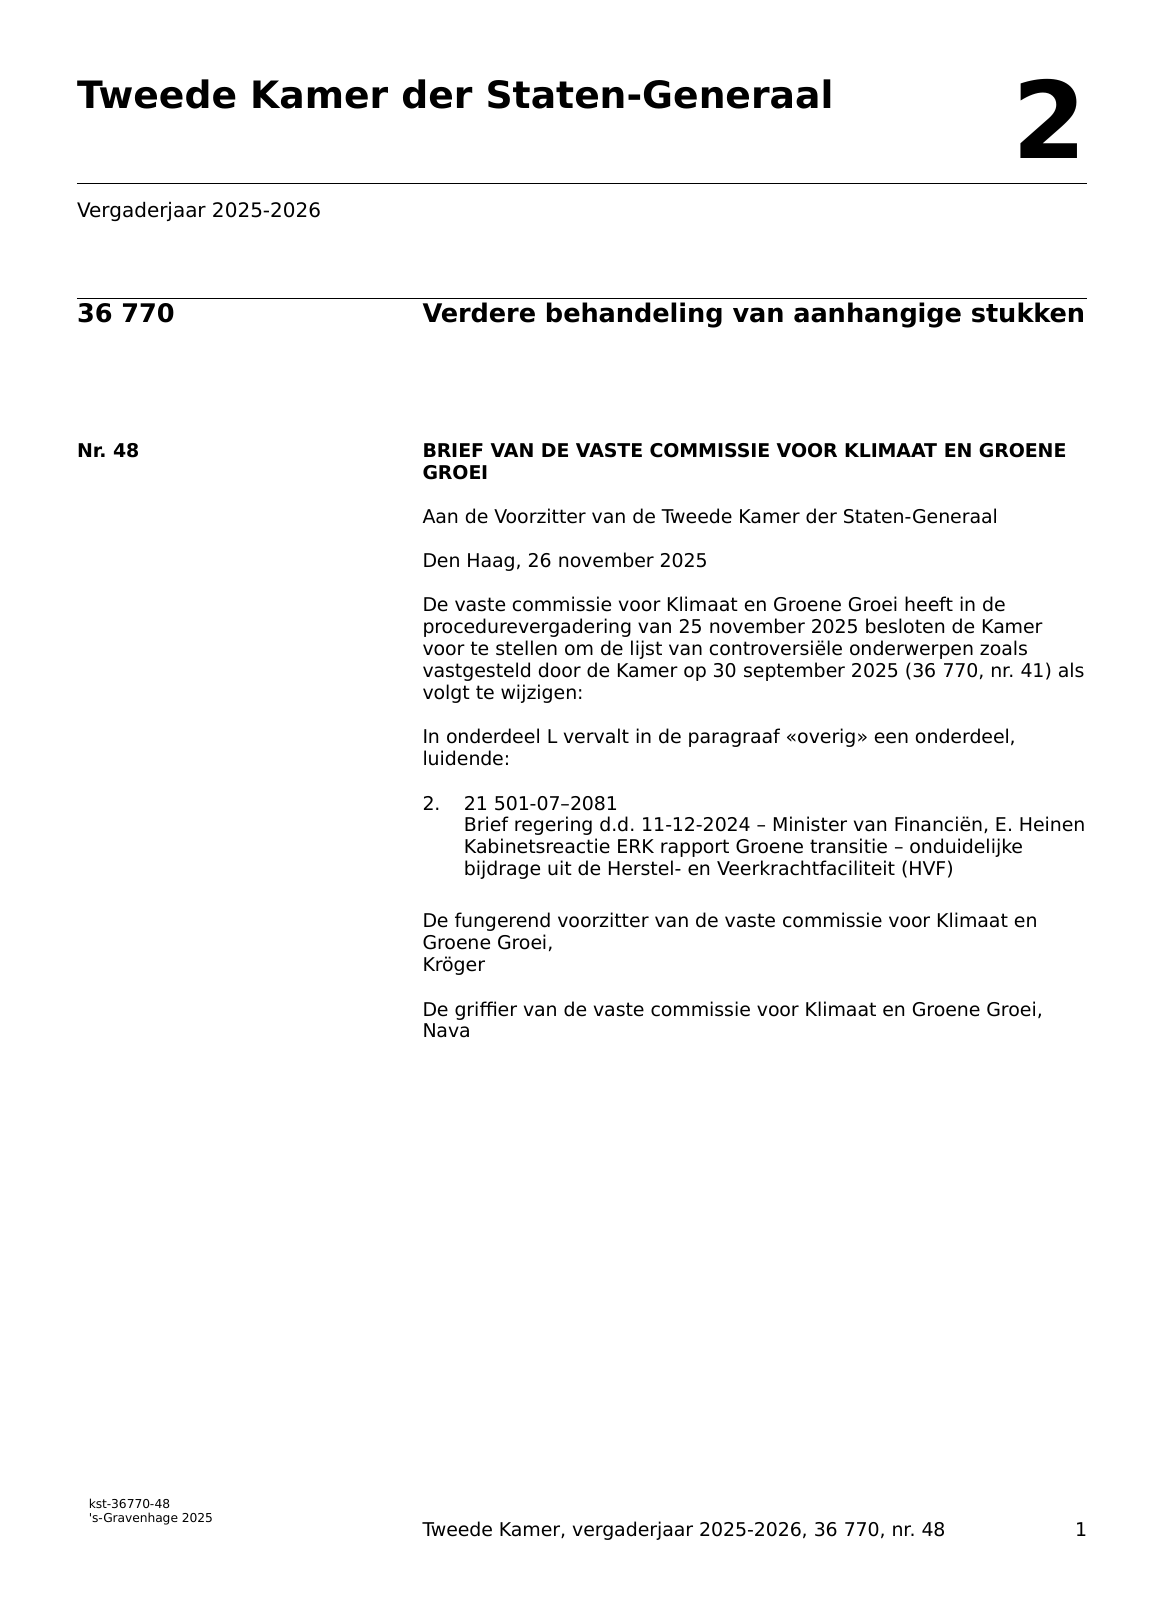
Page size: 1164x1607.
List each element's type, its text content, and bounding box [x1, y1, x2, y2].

text In onderdeel L vervalt in de paragraaf «overig» een onderdeel, luidende: [422, 726, 1087, 770]
subtitle 36 770 Verdere behandeling van aanhangige stukken [77, 299, 1087, 329]
table_header Tweede Kamer der Staten-Generaal [77, 59, 886, 183]
table_cell Vergaderjaar 2025-2026 [77, 184, 1087, 298]
text Den Haag, 26 november 2025 [422, 550, 1087, 572]
text De fungerend voorzitter van de vaste commissie voor Klimaat en Groene Groei, Kröger [422, 910, 1087, 976]
subtitle Nr. 48 BRIEF VAN DE VASTE COMMISSIE VOOR KLIMAAT EN GROENE GROEI [77, 440, 1087, 484]
text kst-36770-48 [88, 1497, 323, 1511]
text 's-Gravenhage 2025 [88, 1511, 323, 1525]
text 2. 21 501-07–2081 [422, 792, 1087, 814]
text Brief regering d.d. 11-12-2024 – Minister van Financiën, E. Heinen Kabinetsreactie ERK rapport Groene transitie – onduidelijke bijdrage uit de Herstel- en Veerkrachtfaciliteit (HVF) [464, 814, 1087, 880]
text De vaste commissie voor Klimaat en Groene Groei heeft in de procedurevergadering van 25 november 2025 besloten de Kamer voor te stellen om de lijst van controversiële onderwerpen zoals vastgesteld door de Kamer op 30 september 2025 (36 770, nr. 41) als volgt te wijzigen: [422, 594, 1087, 704]
text De griffier van de vaste commissie voor Klimaat en Groene Groei, Nava [422, 998, 1087, 1042]
table_header 2 [886, 59, 1087, 183]
text Aan de Voorzitter van de Tweede Kamer der Staten-Generaal [422, 506, 1087, 528]
